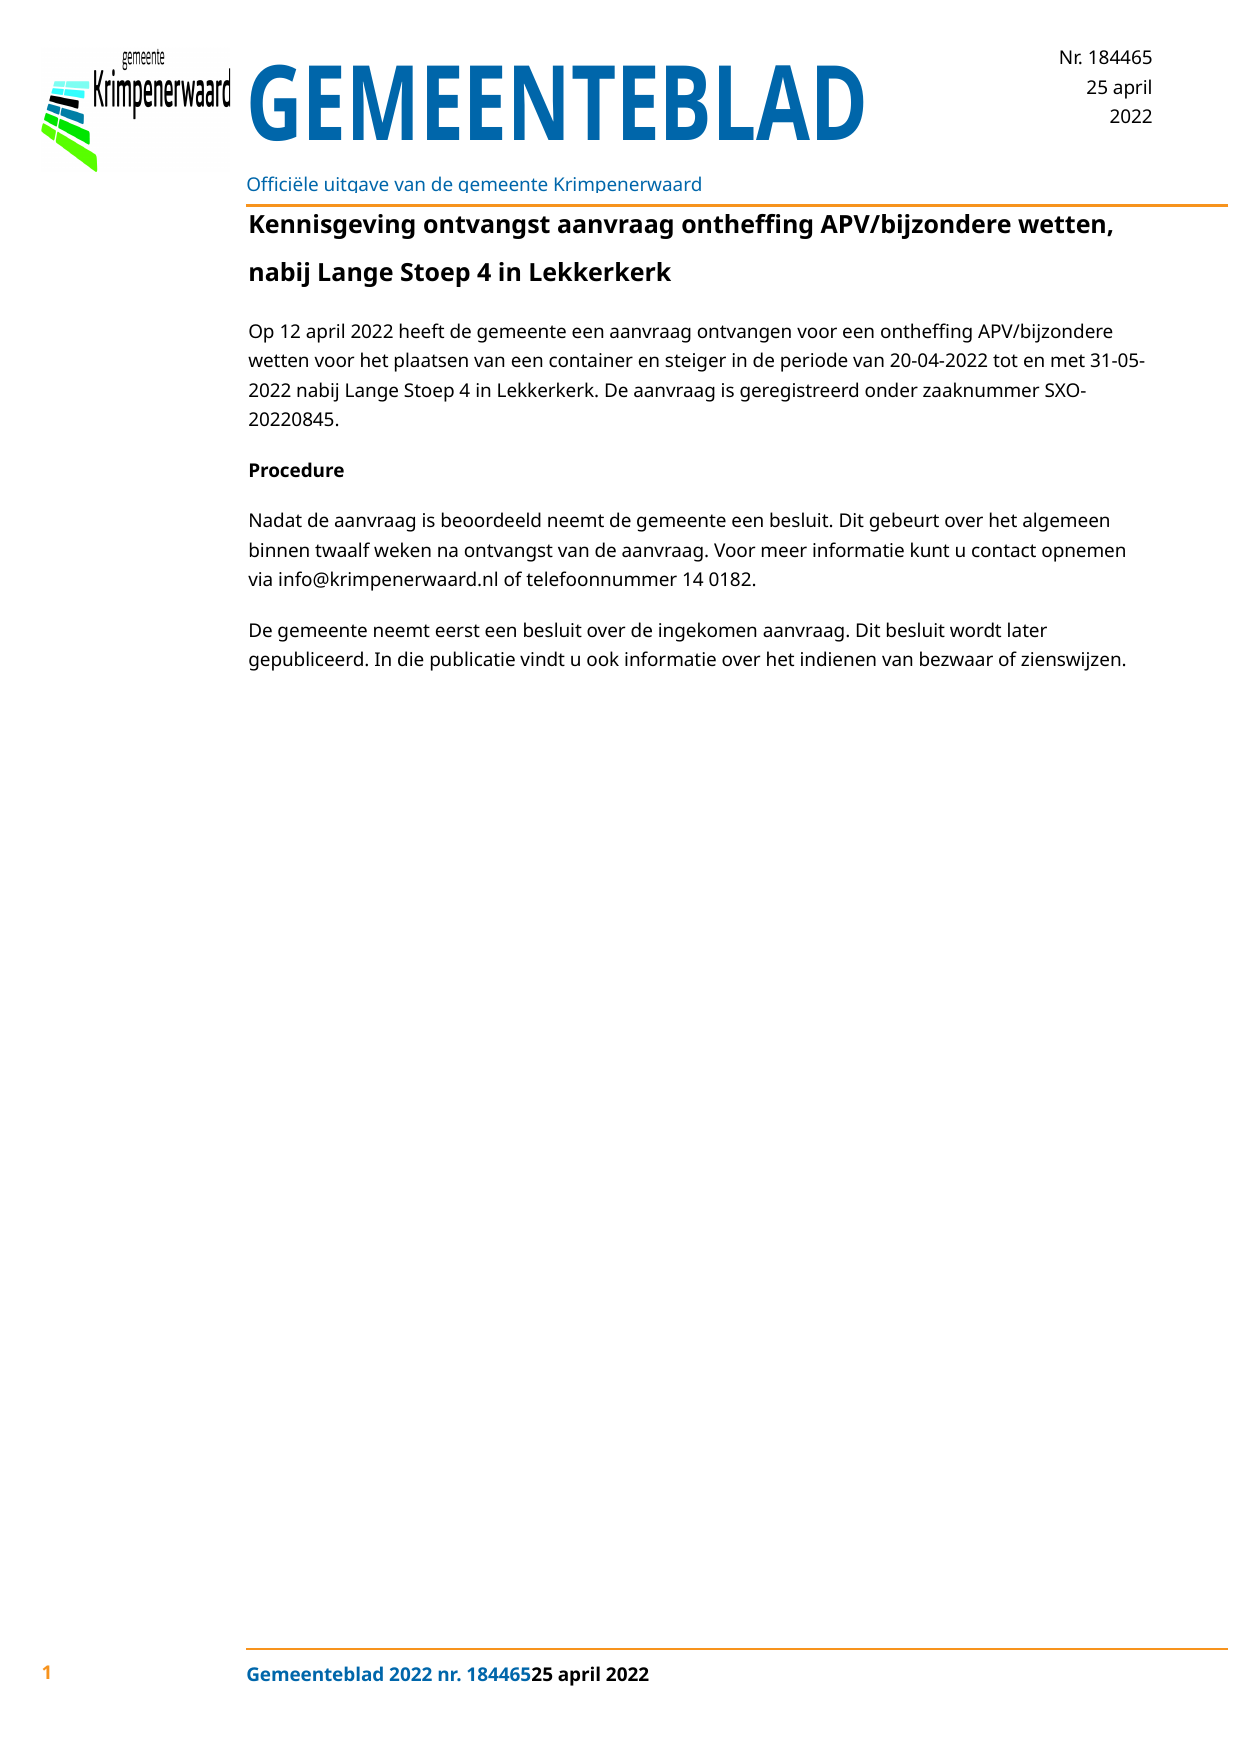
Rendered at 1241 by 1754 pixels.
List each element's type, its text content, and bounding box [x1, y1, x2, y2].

text Nadat de aanvraag is beoordeeld neemt de gemeente een besluit. Dit gebeurt over het algemeen binnen twaalf weken na ontvangst van de aanvraag. Voor meer informatie kunt u contact opnemen via info@krimpenerwaard.nl of telefoonnummer 14 0182. [248, 507, 1152, 592]
text Kennisgeving ontvangst aanvraag ontheffing APV/bijzondere wetten, nabij Lange Stoep 4 in Lekkerkerk [248, 207, 1152, 288]
text Procedure [248, 457, 1152, 483]
text Op 12 april 2022 heeft de gemeente een aanvraag ontvangen voor een ontheffing APV/bijzondere wetten voor het plaatsen van een container en steiger in de periode van 20-04-2022 tot en met 31-05-2022 nabij Lange Stoep 4 in Lekkerkerk. De aanvraag is geregistreerd onder zaaknummer SXO-20220845. [248, 318, 1152, 432]
text De gemeente neemt eerst een besluit over de ingekomen aanvraag. Dit besluit wordt later gepubliceerd. In die publicatie vindt u ook informatie over het indienen van bezwaar of zienswijzen. [248, 617, 1152, 672]
picture [41, 47, 231, 172]
